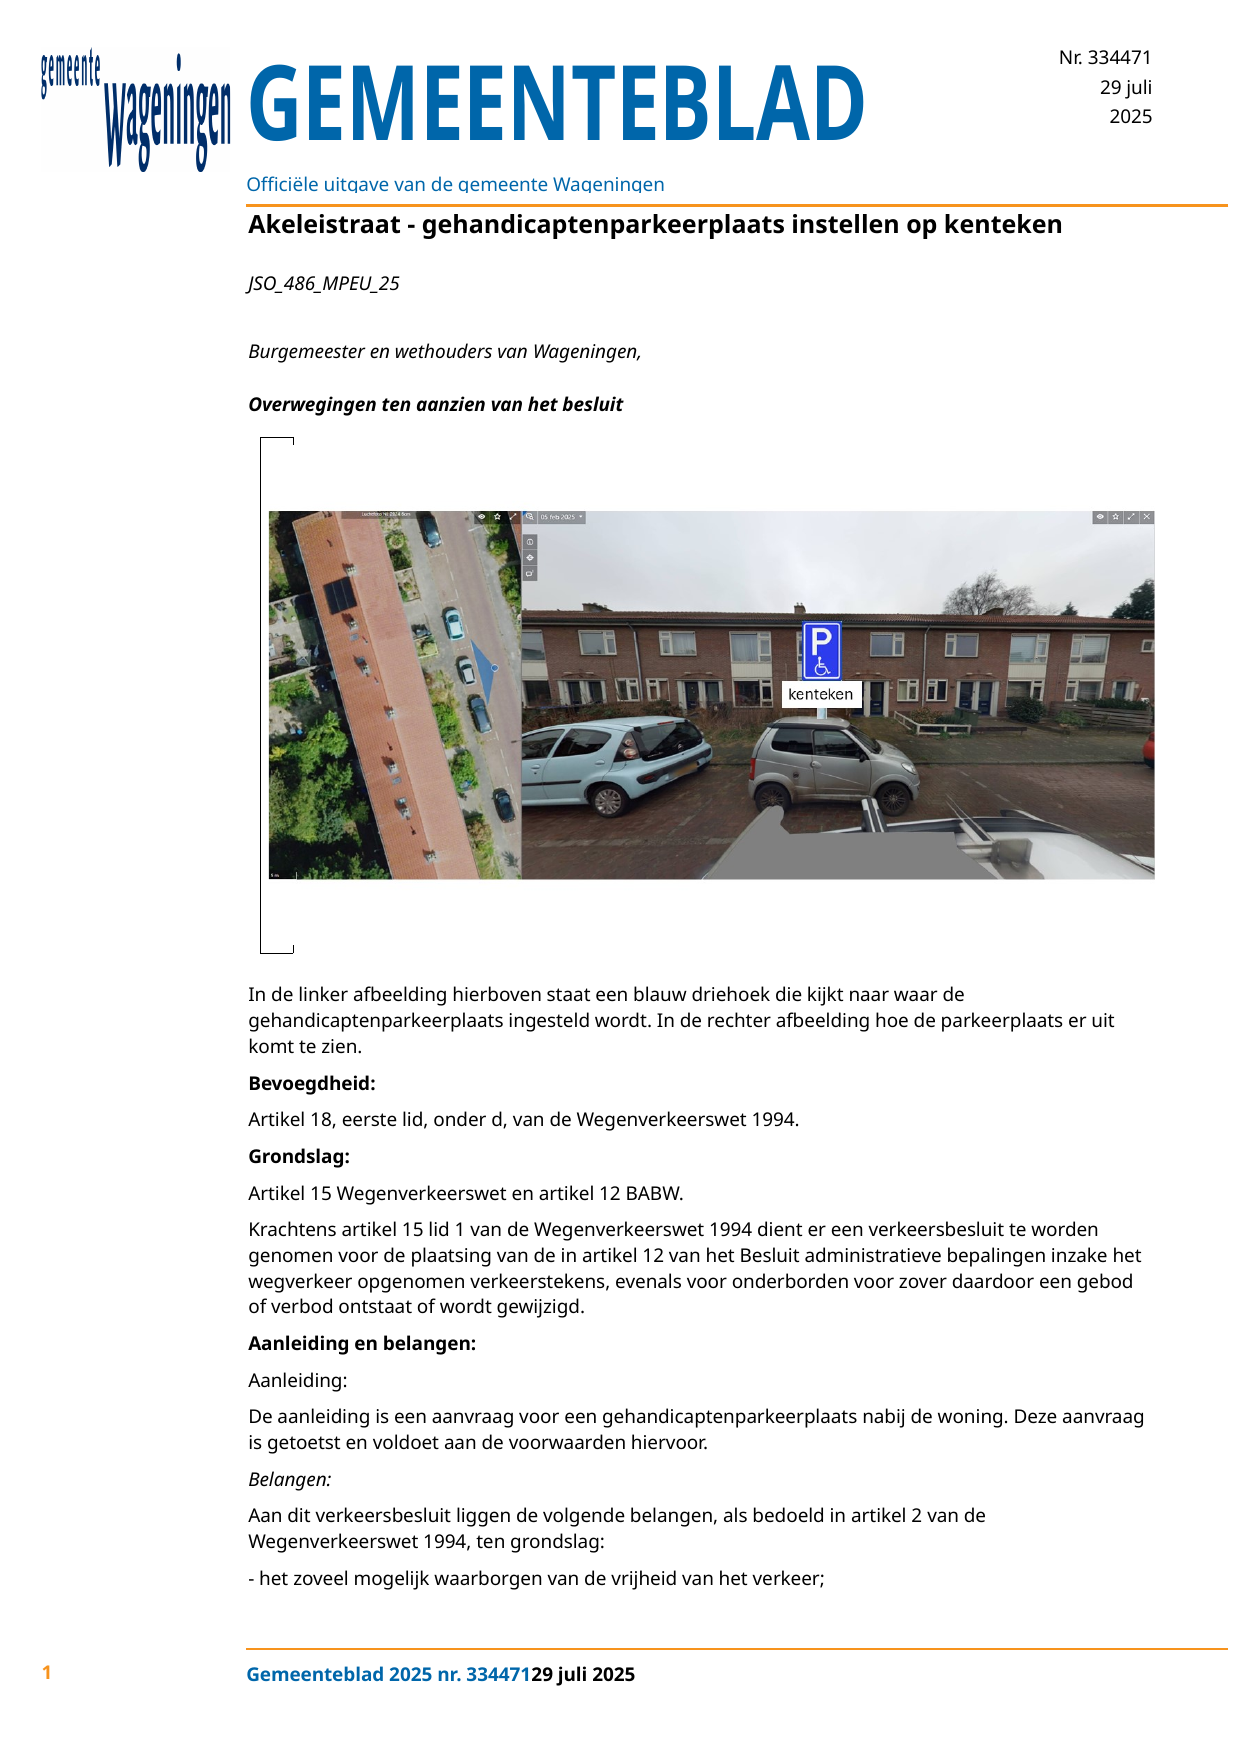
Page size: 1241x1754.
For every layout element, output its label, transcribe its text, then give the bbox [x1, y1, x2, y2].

text Aanleiding en belangen: [248, 1330, 1152, 1356]
text Belangen: [248, 1466, 1152, 1492]
text De aanleiding is een aanvraag voor een gehandicaptenparkeerplaats nabij de woning. Deze aanvraag is getoetst en voldoet aan de voorwaarden hiervoor. [248, 1403, 1152, 1455]
text Aanleiding: [248, 1367, 1152, 1393]
text Artikel 18, eerste lid, onder d, van de Wegenverkeerswet 1994. [248, 1106, 1152, 1132]
text JSO_486_MPEU_25 [248, 270, 1152, 296]
text Krachtens artikel 15 lid 1 van de Wegenverkeerswet 1994 dient er een verkeersbesluit te worden genomen voor de plaatsing van de in artikel 12 van het Besluit administratieve bepalingen inzake het wegverkeer opgenomen verkeerstekens, evenals voor onderborden voor zover daardoor een gebod of verbod ontstaat of wordt gewijzigd. [248, 1216, 1152, 1319]
text - het zoveel mogelijk waarborgen van de vrijheid van het verkeer; [248, 1565, 1152, 1591]
text Aan dit verkeersbesluit liggen de volgende belangen, als bedoeld in artikel 2 van de Wegenverkeerswet 1994, ten grondslag: [248, 1503, 1152, 1554]
text Akeleistraat - gehandicaptenparkeerplaats instellen op kenteken [248, 207, 1152, 241]
text Burgemeester en wethouders van Wageningen, [248, 338, 1152, 364]
text Overwegingen ten aanzien van het besluit [248, 391, 1152, 417]
text Bevoegdheid: [248, 1070, 1152, 1095]
picture [268, 445, 1155, 945]
text In de linker afbeelding hierboven staat een blauw driehoek die kijkt naar waar de gehandicaptenparkeerplaats ingesteld wordt. In de rechter afbeelding hoe de parkeerplaats er uit komt te zien. [248, 982, 1152, 1059]
picture [41, 47, 231, 172]
text Grondslag: [248, 1143, 1152, 1169]
text Artikel 15 Wegenverkeerswet en artikel 12 BABW. [248, 1180, 1152, 1205]
